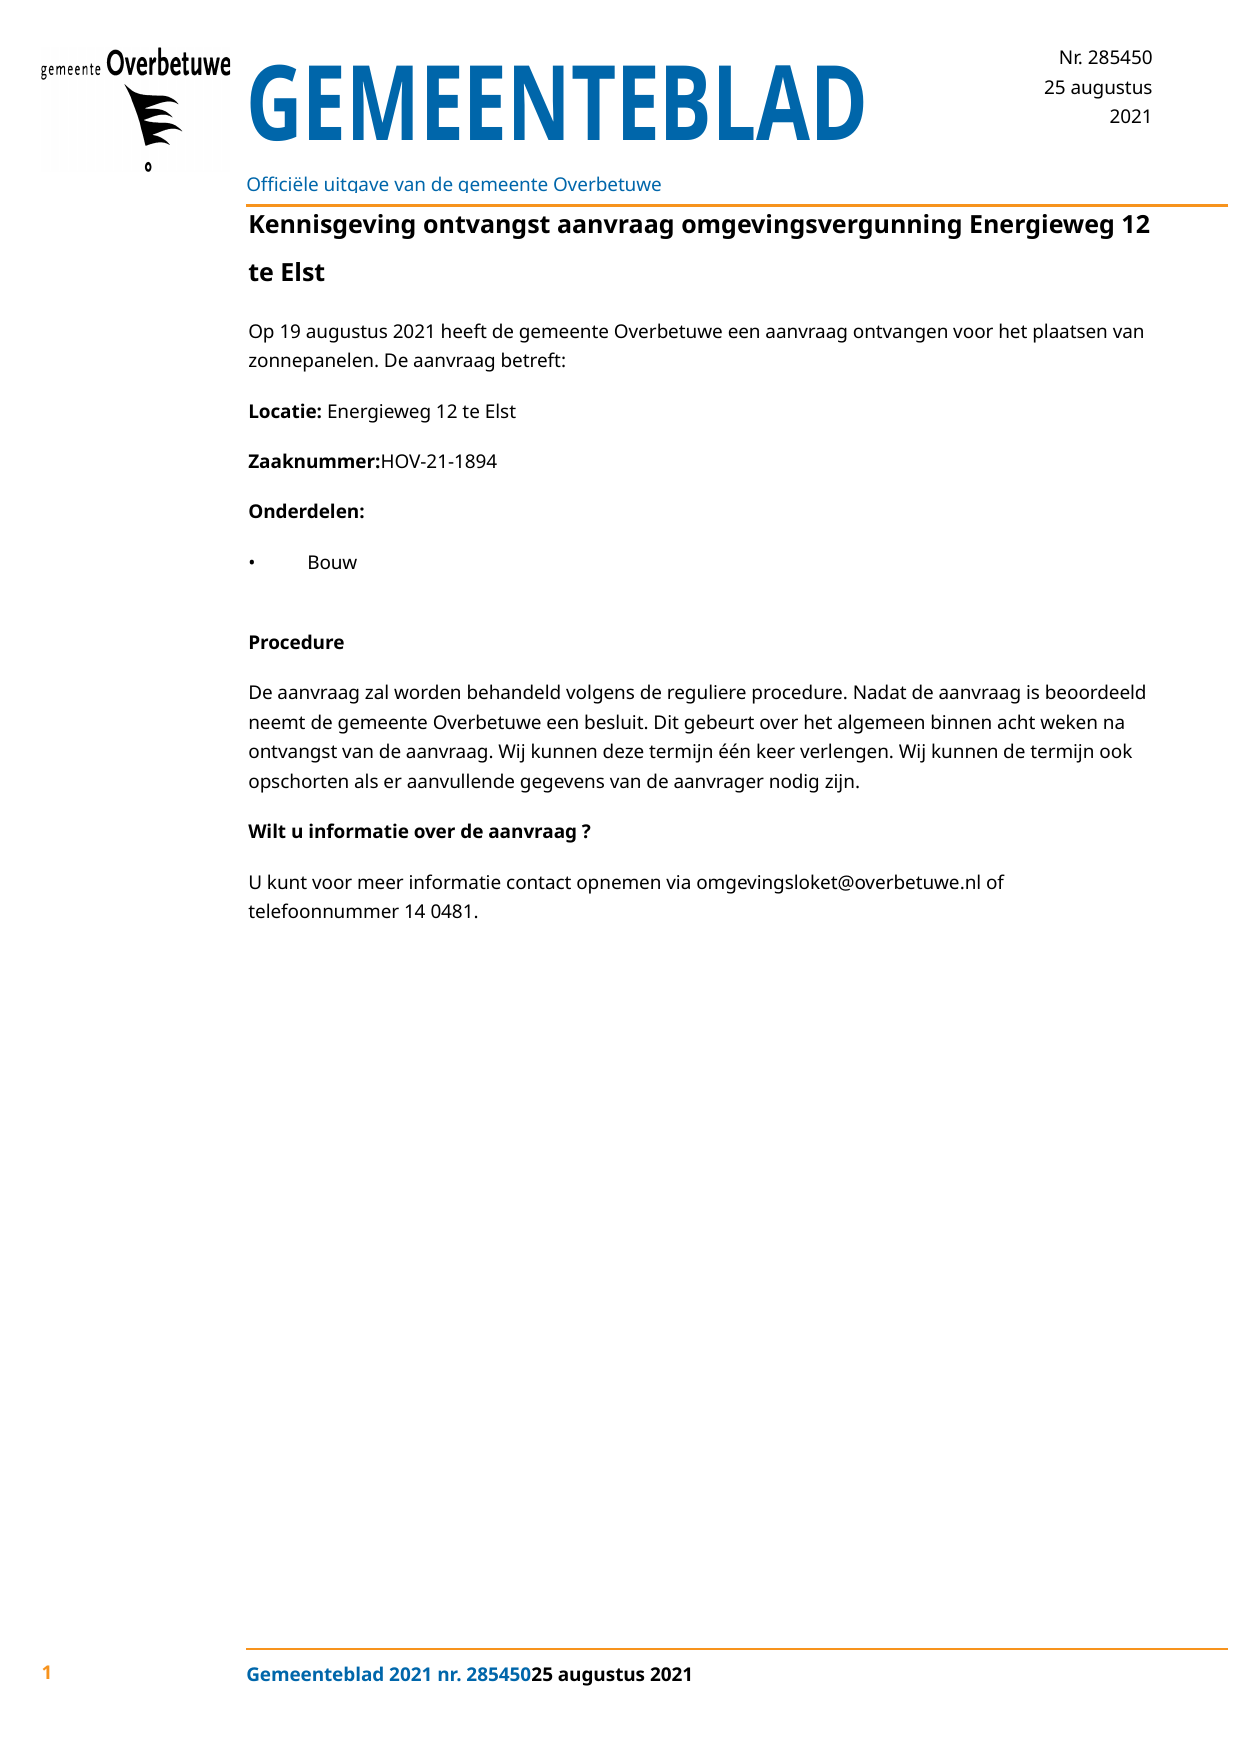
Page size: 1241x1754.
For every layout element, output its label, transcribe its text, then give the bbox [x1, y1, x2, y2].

text U kunt voor meer informatie contact opnemen via omgevingsloket@overbetuwe.nl of telefoonnummer 14 0481. [248, 869, 1152, 924]
text Procedure [248, 629, 1152, 655]
text Kennisgeving ontvangst aanvraag omgevingsvergunning Energieweg 12 te Elst [248, 207, 1152, 288]
text Op 19 augustus 2021 heeft de gemeente Overbetuwe een aanvraag ontvangen voor het plaatsen van zonnepanelen. De aanvraag betreft: [248, 318, 1152, 373]
text De aanvraag zal worden behandeld volgens de reguliere procedure. Nadat de aanvraag is beoordeeld neemt de gemeente Overbetuwe een besluit. Dit gebeurt over het algemeen binnen acht weken na ontvangst van de aanvraag. Wij kunnen deze termijn één keer verlengen. Wij kunnen de termijn ook opschorten als er aanvullende gegevens van de aanvrager nodig zijn. [248, 679, 1152, 794]
text Onderdelen: [248, 499, 1152, 524]
text Locatie: Energieweg 12 te Elst [248, 398, 1152, 424]
picture [41, 47, 231, 172]
text Zaaknummer:HOV-21-1894 [248, 448, 1152, 474]
text Wilt u informatie over de aanvraag ? [248, 819, 1152, 844]
list Bouw [248, 549, 1152, 575]
